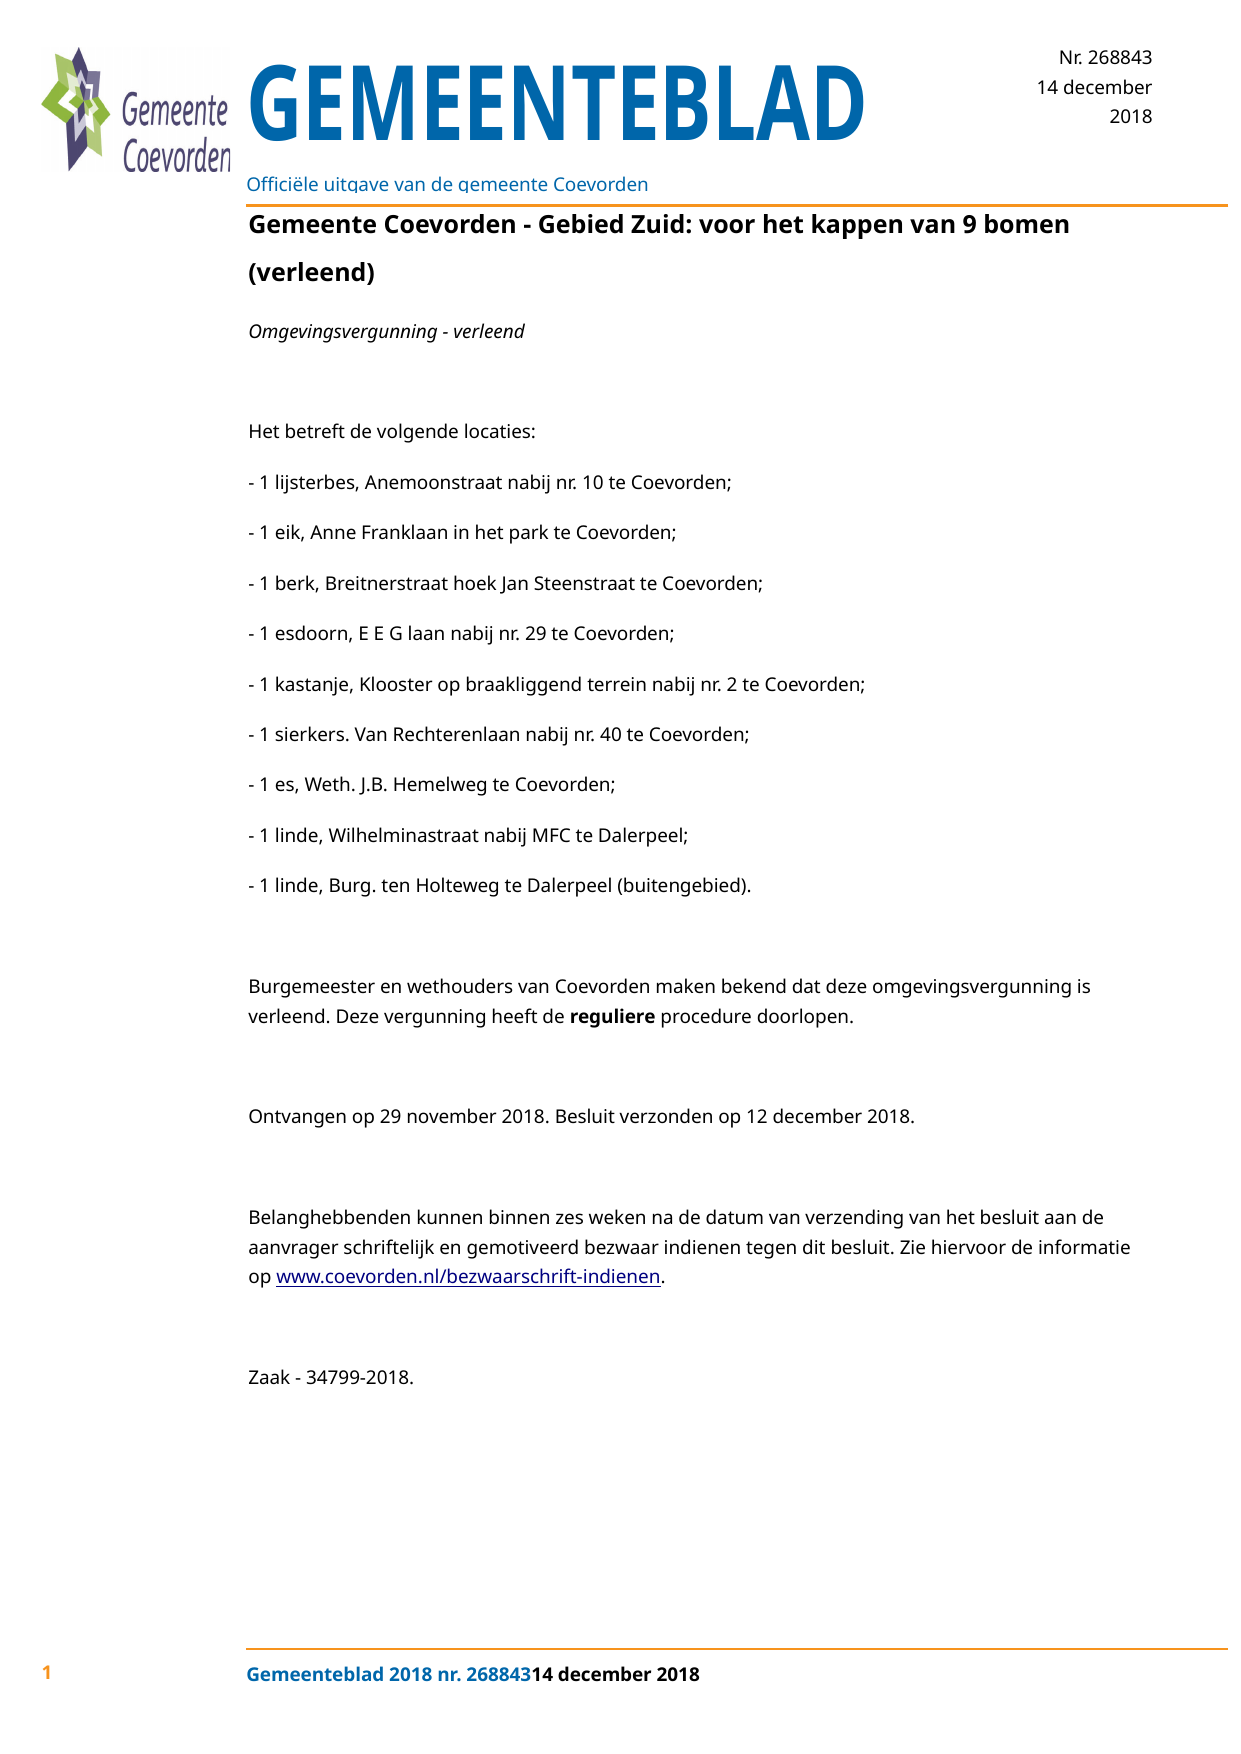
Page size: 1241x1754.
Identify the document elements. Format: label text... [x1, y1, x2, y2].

text - 1 esdoorn, E E G laan nabij nr. 29 te Coevorden; [248, 620, 1152, 646]
text - 1 kastanje, Klooster op braakliggend terrein nabij nr. 2 te Coevorden; [248, 671, 1152, 697]
text - 1 es, Weth. J.B. Hemelweg te Coevorden; [248, 772, 1152, 797]
text - 1 eik, Anne Franklaan in het park te Coevorden; [248, 519, 1152, 545]
text Gemeente Coevorden - Gebied Zuid: voor het kappen van 9 bomen (verleend) [248, 207, 1152, 288]
text - 1 linde, Wilhelminastraat nabij MFC te Dalerpeel; [248, 822, 1152, 848]
text Ontvangen op 29 november 2018. Besluit verzonden op 12 december 2018. [248, 1104, 1152, 1129]
picture [41, 47, 231, 172]
text - 1 linde, Burg. ten Holteweg te Dalerpeel (buitengebied). [248, 872, 1152, 898]
text Het betreft de volgende locaties: [248, 419, 1152, 444]
text - 1 sierkers. Van Rechterenlaan nabij nr. 40 te Coevorden; [248, 721, 1152, 747]
text Belanghebbenden kunnen binnen zes weken na de datum van verzending van het besluit aan de aanvrager schriftelijk en gemotiveerd bezwaar indienen tegen dit besluit. Zie hiervoor de informatie op www.coevorden.nl/bezwaarschrift-indienen. [248, 1204, 1152, 1289]
text - 1 lijsterbes, Anemoonstraat nabij nr. 10 te Coevorden; [248, 469, 1152, 495]
text Zaak - 34799-2018. [248, 1364, 1152, 1390]
text Burgemeester en wethouders van Coevorden maken bekend dat deze omgevingsvergunning is verleend. Deze vergunning heeft de reguliere procedure doorlopen. [248, 973, 1152, 1029]
text Omgevingsvergunning - verleend [248, 318, 1152, 344]
text - 1 berk, Breitnerstraat hoek Jan Steenstraat te Coevorden; [248, 570, 1152, 596]
